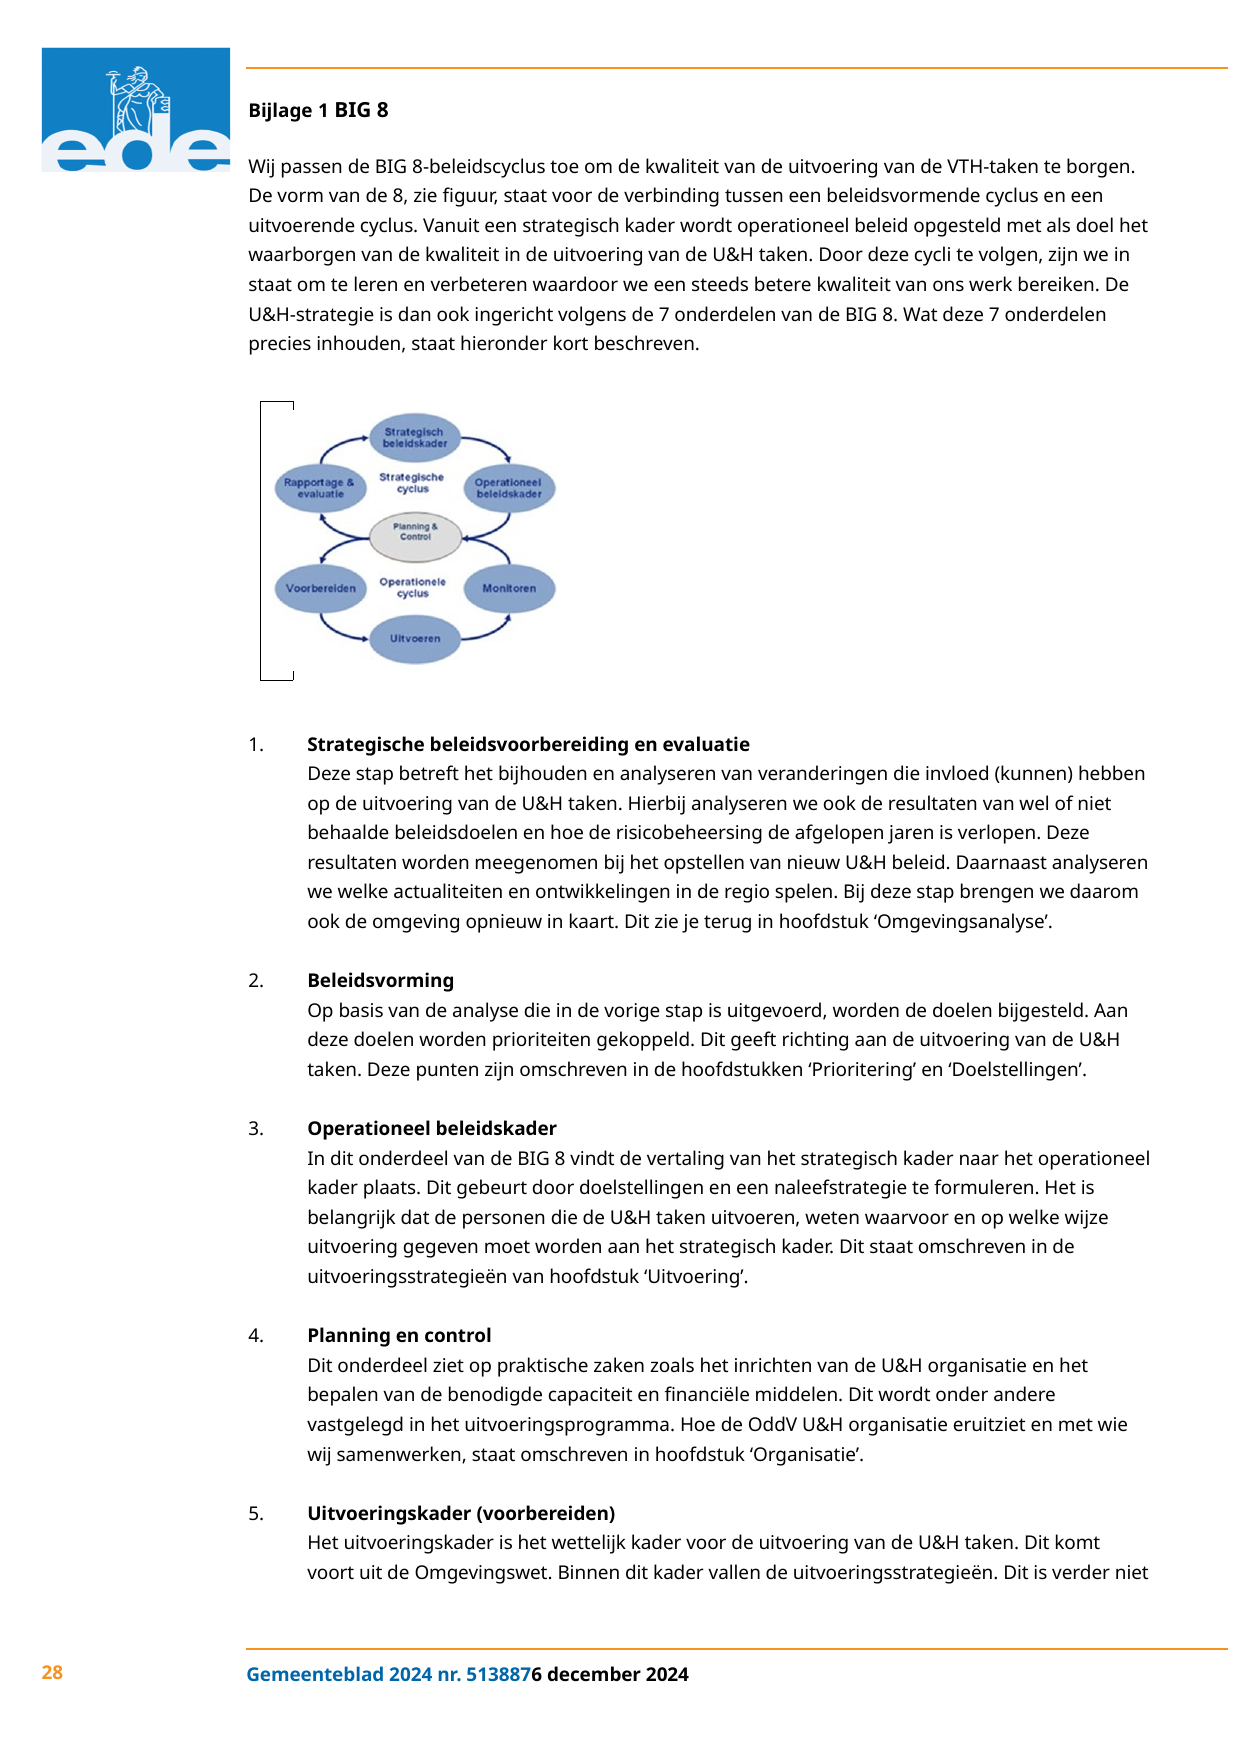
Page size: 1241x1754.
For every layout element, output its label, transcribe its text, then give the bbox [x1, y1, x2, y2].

text Wij passen de BIG 8-beleidscyclus toe om de kwaliteit van de uitvoering van de VTH-taken te borgen. De vorm van de 8, zie figuur, staat voor de verbinding tussen een beleidsvormende cyclus en een uitvoerende cyclus. Vanuit een strategisch kader wordt operationeel beleid opgesteld met als doel het waarborgen van de kwaliteit in de uitvoering van de U&H taken. Door deze cycli te volgen, zijn we in staat om te leren en verbeteren waardoor we een steeds betere kwaliteit van ons werk bereiken. De U&H-strategie is dan ook ingericht volgens de 7 onderdelen van de BIG 8. Wat deze 7 onderdelen precies inhouden, staat hieronder kort beschreven. [248, 153, 1152, 356]
list Strategische beleidsvoorbereiding en evaluatie [248, 731, 1152, 756]
list Op basis van de analyse die in de vorige stap is uitgevoerd, worden de doelen bijgesteld. Aan deze doelen worden prioriteiten gekoppeld. Dit geeft richting aan de uitvoering van de U&H taken. Deze punten zijn omschreven in de hoofdstukken ‘Prioritering’ en ‘Doelstellingen’. [248, 997, 1152, 1082]
list Uitvoeringskader (voorbereiden) [248, 1500, 1152, 1526]
picture [41, 47, 231, 172]
list Beleidsvorming [248, 967, 1152, 993]
list Deze stap betreft het bijhouden en analyseren van veranderingen die invloed (kunnen) hebben op de uitvoering van de U&H taken. Hierbij analyseren we ook de resultaten van wel of niet behaalde beleidsdoelen en hoe de risicobeheersing de afgelopen jaren is verlopen. Deze resultaten worden meegenomen bij het opstellen van nieuw U&H beleid. Daarnaast analyseren we welke actualiteiten en ontwikkelingen in de regio spelen. Bij deze stap brengen we daarom ook de omgeving opnieuw in kaart. Dit zie je terug in hoofdstuk ‘Omgevingsanalyse’. [248, 760, 1152, 934]
list Operationeel beleidskader [248, 1115, 1152, 1141]
list Planning en control [248, 1322, 1152, 1348]
list Dit onderdeel ziet op praktische zaken zoals het inrichten van de U&H organisatie en het bepalen van de benodigde capaciteit en financiële middelen. Dit wordt onder andere vastgelegd in het uitvoeringsprogramma. Hoe de OddV U&H organisatie eruitziet en met wie wij samenwerken, staat omschreven in hoofdstuk ‘Organisatie’. [248, 1352, 1152, 1466]
text Bijlage 1 BIG 8 [248, 95, 1152, 123]
list In dit onderdeel van de BIG 8 vindt de vertaling van het strategisch kader naar het operationeel kader plaats. Dit gebeurt door doelstellingen en een naleefstrategie te formuleren. Het is belangrijk dat de personen die de U&H taken uitvoeren, weten waarvoor en op welke wijze uitvoering gegeven moet worden aan het strategisch kader. Dit staat omschreven in de uitvoeringsstrategieën van hoofdstuk ‘Uitvoering’. [248, 1145, 1152, 1289]
list Het uitvoeringskader is het wettelijk kader voor de uitvoering van de U&H taken. Dit komt voort uit de Omgevingswet. Binnen dit kader vallen de uitvoeringsstrategieën. Dit is verder niet [248, 1529, 1152, 1585]
picture [268, 410, 565, 671]
